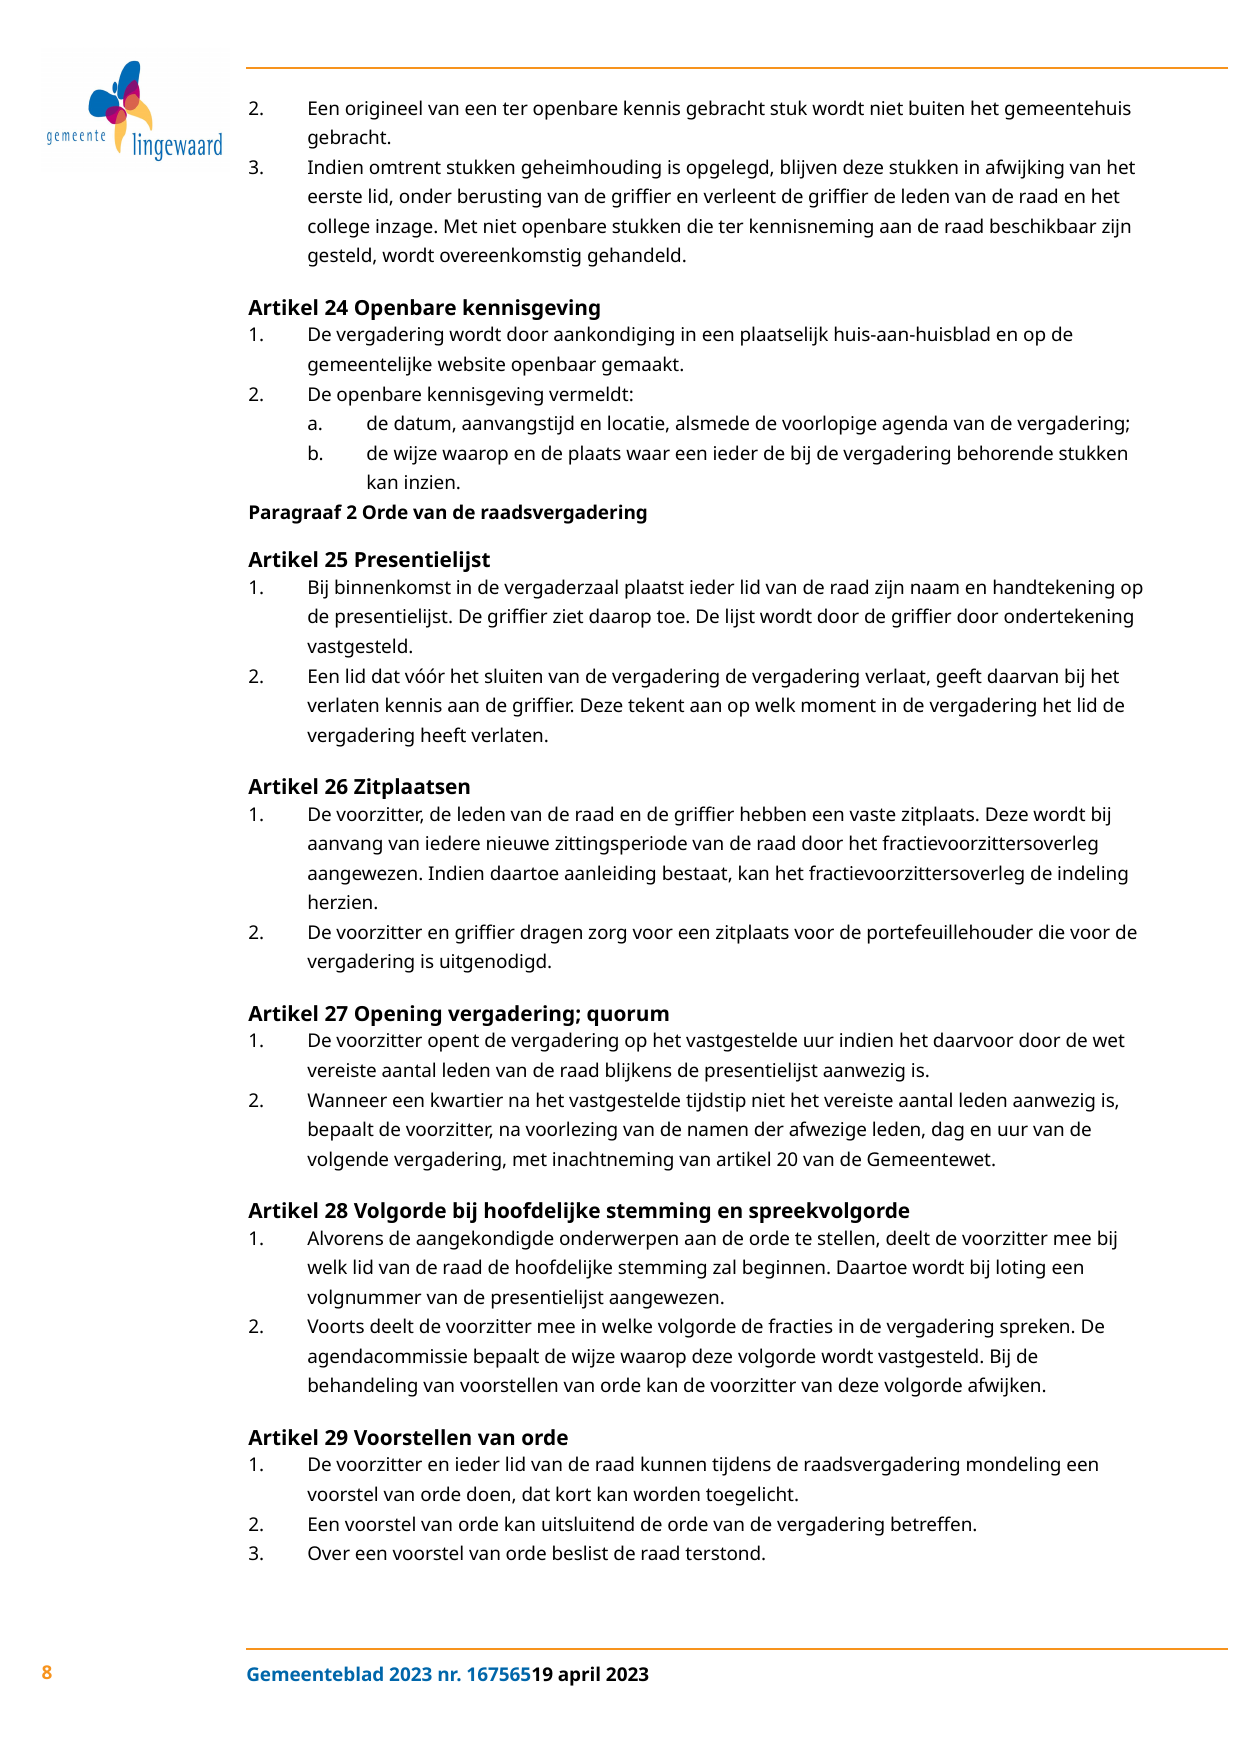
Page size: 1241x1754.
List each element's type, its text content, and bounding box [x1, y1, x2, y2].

list Alvorens de aangekondigde onderwerpen aan de orde te stellen, deelt de voorzitter mee bij welk lid van de raad de hoofdelijke stemming zal beginnen. Daartoe wordt bij loting een volgnummer van de presentielijst aangewezen. [248, 1225, 1152, 1310]
text Paragraaf 2 Orde van de raadsvergadering [248, 499, 1152, 525]
list Indien omtrent stukken geheimhouding is opgelegd, blijven deze stukken in afwijking van het eerste lid, onder berusting van de griffier en verleent de griffier de leden van de raad en het college inzage. Met niet openbare stukken die ter kennisneming aan de raad beschikbaar zijn gesteld, wordt overeenkomstig gehandeld. [248, 154, 1152, 268]
list De voorzitter en ieder lid van de raad kunnen tijdens de raadsvergadering mondeling een voorstel van orde doen, dat kort kan worden toegelicht. [248, 1452, 1152, 1507]
list Een origineel van een ter openbare kennis gebracht stuk wordt niet buiten het gemeentehuis gebracht. [248, 95, 1152, 150]
list De voorzitter opent de vergadering op het vastgestelde uur indien het daarvoor door de wet vereiste aantal leden van de raad blijkens de presentielijst aanwezig is. [248, 1028, 1152, 1083]
list de wijze waarop en de plaats waar een ieder de bij de vergadering behorende stukken kan inzien. [307, 440, 1152, 495]
text Artikel 27 Opening vergadering; quorum [248, 999, 1152, 1028]
text Artikel 25 Presentielijst [248, 546, 1152, 574]
list Voorts deelt de voorzitter mee in welke volgorde de fracties in de vergadering spreken. De agendacommissie bepaalt de wijze waarop deze volgorde wordt vastgesteld. Bij de behandeling van voorstellen van orde kan de voorzitter van deze volgorde afwijken. [248, 1313, 1152, 1398]
list Een voorstel van orde kan uitsluitend de orde van de vergadering betreffen. [248, 1511, 1152, 1536]
list Bij binnenkomst in de vergaderzaal plaatst ieder lid van de raad zijn naam en handtekening op de presentielijst. De griffier ziet daarop toe. De lijst wordt door de griffier door ondertekening vastgesteld. [248, 574, 1152, 659]
text Artikel 24 Openbare kennisgeving [248, 293, 1152, 322]
list De voorzitter, de leden van de raad en de griffier hebben een vaste zitplaats. Deze wordt bij aanvang van iedere nieuwe zittingsperiode van de raad door het fractievoorzittersoverleg aangewezen. Indien daartoe aanleiding bestaat, kan het fractievoorzittersoverleg de indeling herzien. [248, 801, 1152, 915]
text Artikel 26 Zitplaatsen [248, 772, 1152, 801]
list De vergadering wordt door aankondiging in een plaatselijk huis-aan-huisblad en op de gemeentelijke website openbaar gemaakt. [248, 322, 1152, 377]
text Artikel 28 Volgorde bij hoofdelijke stemming en spreekvolgorde [248, 1196, 1152, 1225]
list de datum, aanvangstijd en locatie, alsmede de voorlopige agenda van de vergadering; [307, 410, 1152, 436]
text Artikel 29 Voorstellen van orde [248, 1423, 1152, 1452]
list De voorzitter en griffier dragen zorg voor een zitplaats voor de portefeuillehouder die voor de vergadering is uitgenodigd. [248, 919, 1152, 974]
list Over een voorstel van orde beslist de raad terstond. [248, 1540, 1152, 1566]
picture [41, 47, 231, 172]
list De openbare kennisgeving vermeldt: [248, 381, 1152, 406]
list Wanneer een kwartier na het vastgestelde tijdstip niet het vereiste aantal leden aanwezig is, bepaalt de voorzitter, na voorlezing van de namen der afwezige leden, dag en uur van de volgende vergadering, met inachtneming van artikel 20 van de Gemeentewet. [248, 1087, 1152, 1172]
list Een lid dat vóór het sluiten van de vergadering de vergadering verlaat, geeft daarvan bij het verlaten kennis aan de griffier. Deze tekent aan op welk moment in de vergadering het lid de vergadering heeft verlaten. [248, 663, 1152, 748]
